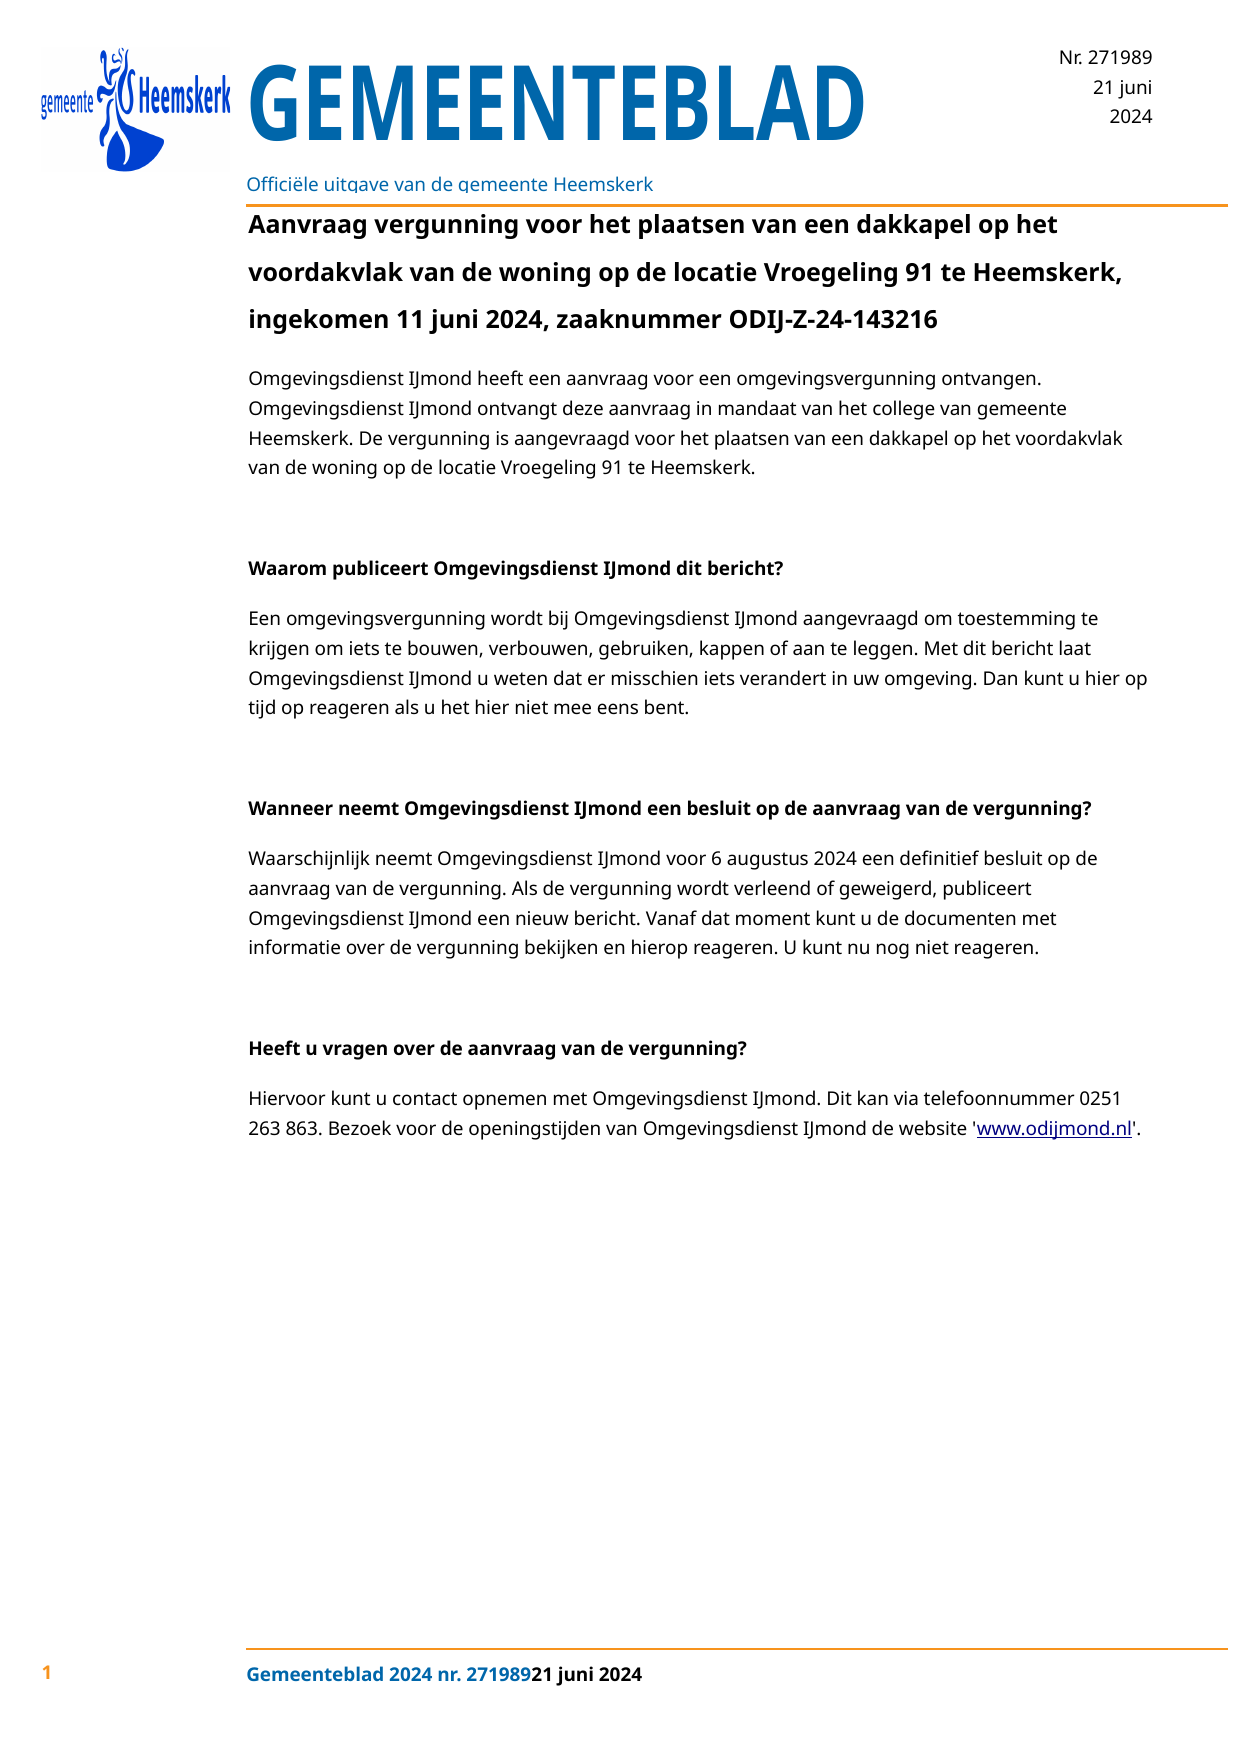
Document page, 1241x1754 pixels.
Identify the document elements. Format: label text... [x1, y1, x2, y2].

text Aanvraag vergunning voor het plaatsen van een dakkapel op het voordakvlak van de woning op de locatie Vroegeling 91 te Heemskerk, ingekomen 11 juni 2024, zaaknummer ODIJ-Z-24-143216 [248, 207, 1152, 336]
picture [41, 47, 231, 172]
text Hiervoor kunt u contact opnemen met Omgevingsdienst IJmond. Dit kan via telefoonnummer 0251 263 863. Bezoek voor de openingstijden van Omgevingsdienst IJmond de website 'www.odijmond.nl'. [248, 1086, 1152, 1141]
text Omgevingsdienst IJmond heeft een aanvraag voor een omgevingsvergunning ontvangen. Omgevingsdienst IJmond ontvangt deze aanvraag in mandaat van het college van gemeente Heemskerk. De vergunning is aangevraagd voor het plaatsen van een dakkapel op het voordakvlak van de woning op de locatie Vroegeling 91 te Heemskerk. [248, 366, 1152, 480]
text Een omgevingsvergunning wordt bij Omgevingsdienst IJmond aangevraagd om toestemming te krijgen om iets te bouwen, verbouwen, gebruiken, kappen of aan te leggen. Met dit bericht laat Omgevingsdienst IJmond u weten dat er misschien iets verandert in uw omgeving. Dan kunt u hier op tijd op reageren als u het hier niet mee eens bent. [248, 606, 1152, 720]
text Waarschijnlijk neemt Omgevingsdienst IJmond voor 6 augustus 2024 een definitief besluit op de aanvraag van de vergunning. Als de vergunning wordt verleend of geweigerd, publiceert Omgevingsdienst IJmond een nieuw bericht. Vanaf dat moment kunt u de documenten met informatie over de vergunning bekijken en hierop reageren. U kunt nu nog niet reageren. [248, 846, 1152, 960]
text Heeft u vragen over de aanvraag van de vergunning? [248, 1035, 1152, 1061]
text Wanneer neemt Omgevingsdienst IJmond een besluit op de aanvraag van de vergunning? [248, 795, 1152, 821]
text Waarom publiceert Omgevingsdienst IJmond dit bericht? [248, 555, 1152, 581]
